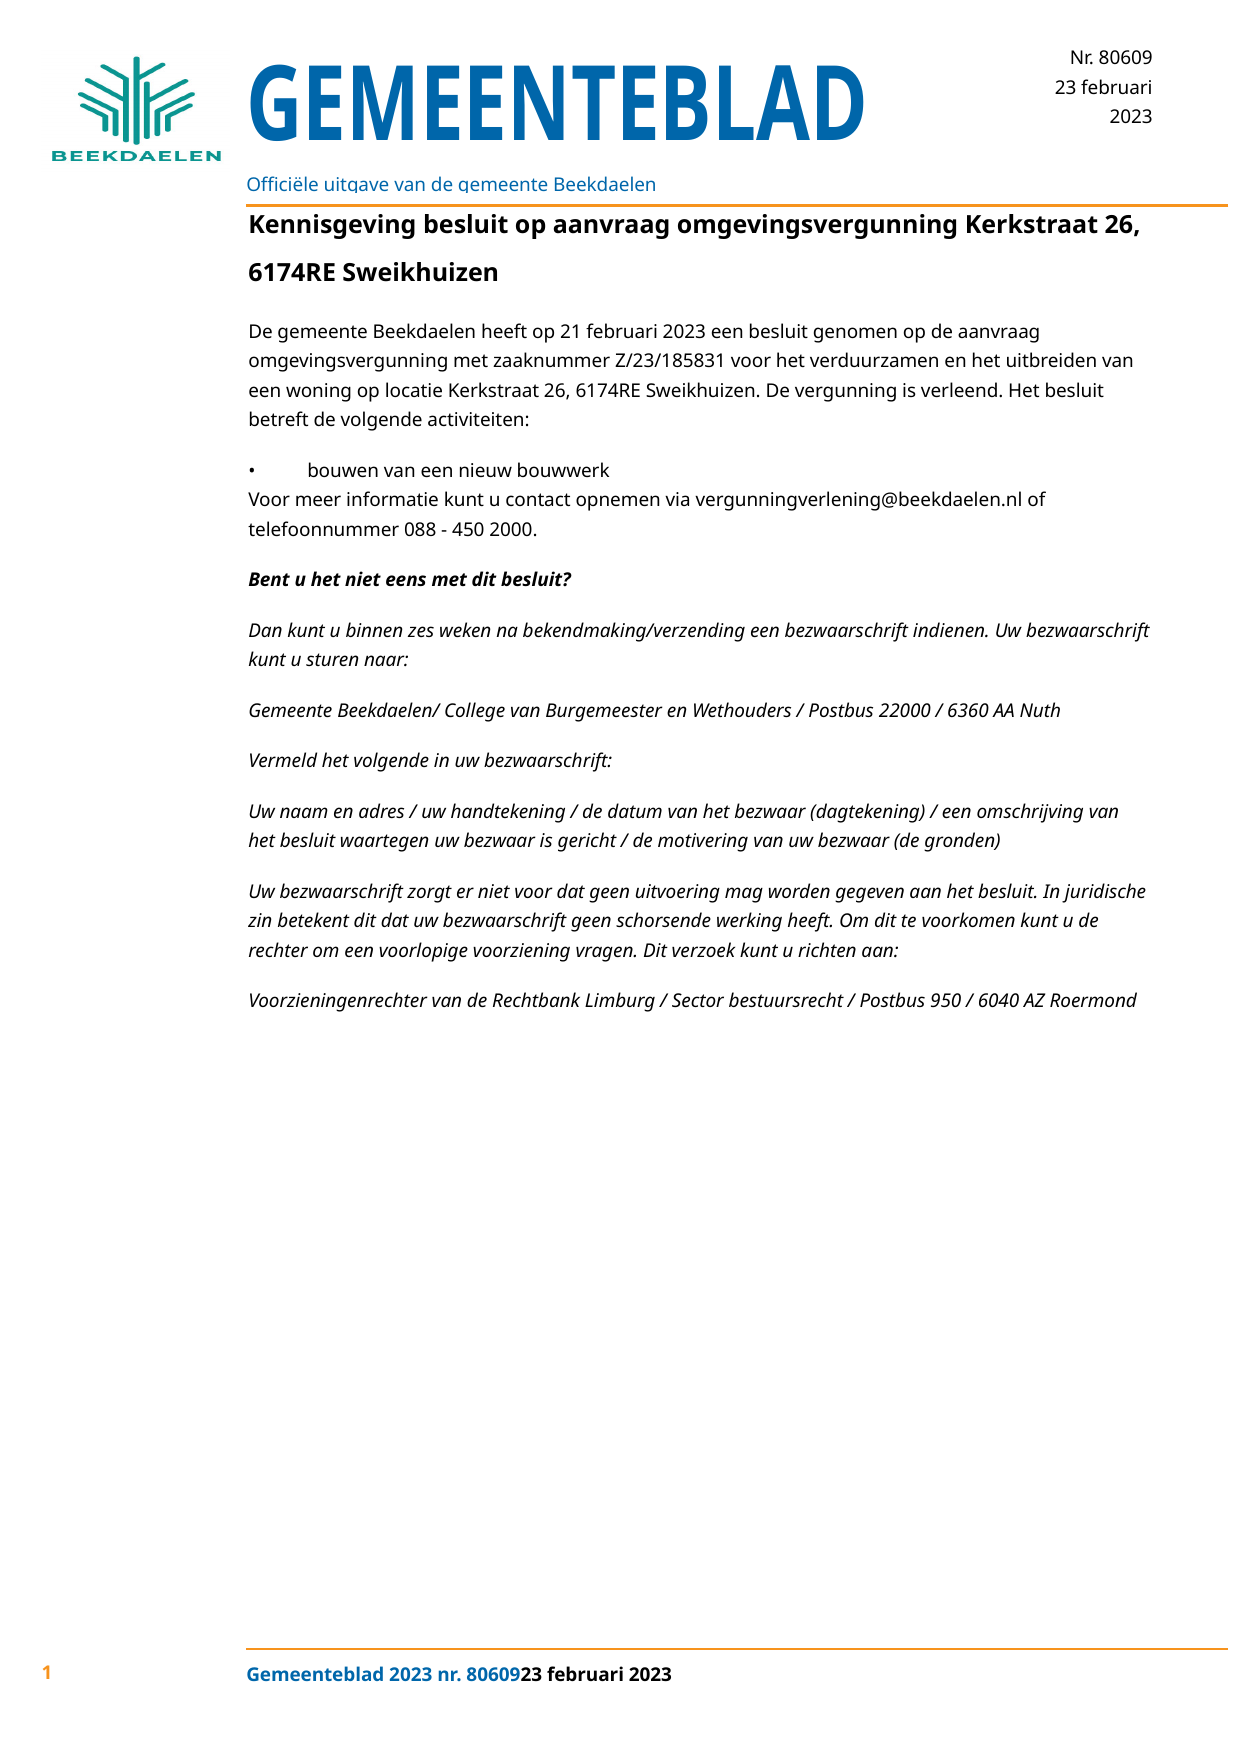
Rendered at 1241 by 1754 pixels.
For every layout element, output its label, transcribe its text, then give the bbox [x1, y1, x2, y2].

text Bent u het niet eens met dit besluit? [248, 567, 1152, 592]
text Vermeld het volgende in uw bezwaarschrift: [248, 747, 1152, 773]
text Uw bezwaarschrift zorgt er niet voor dat geen uitvoering mag worden gegeven aan het besluit. In juridische zin betekent dit dat uw bezwaarschrift geen schorsende werking heeft. Om dit te voorkomen kunt u de rechter om een voorlopige voorziening vragen. Dit verzoek kunt u richten aan: [248, 878, 1152, 963]
text Dan kunt u binnen zes weken na bekendmaking/verzending een bezwaarschrift indienen. Uw bezwaarschrift kunt u sturen naar: [248, 617, 1152, 672]
picture [41, 47, 231, 172]
text De gemeente Beekdaelen heeft op 21 februari 2023 een besluit genomen op de aanvraag omgevingsvergunning met zaaknummer Z/23/185831 voor het verduurzamen en het uitbreiden van een woning op locatie Kerkstraat 26, 6174RE Sweikhuizen. De vergunning is verleend. Het besluit betreft de volgende activiteiten: [248, 318, 1152, 432]
text Kennisgeving besluit op aanvraag omgevingsvergunning Kerkstraat 26, 6174RE Sweikhuizen [248, 207, 1152, 288]
text Voor meer informatie kunt u contact opnemen via vergunningverlening@beekdaelen.nl of telefoonnummer 088 - 450 2000. [248, 487, 1152, 542]
text Gemeente Beekdaelen/ College van Burgemeester en Wethouders / Postbus 22000 / 6360 AA Nuth [248, 697, 1152, 723]
text Voorzieningenrechter van de Rechtbank Limburg / Sector bestuursrecht / Postbus 950 / 6040 AZ Roermond [248, 987, 1152, 1013]
list bouwen van een nieuw bouwwerk [248, 457, 1152, 483]
text Uw naam en adres / uw handtekening / de datum van het bezwaar (dagtekening) / een omschrijving van het besluit waartegen uw bezwaar is gericht / de motivering van uw bezwaar (de gronden) [248, 798, 1152, 853]
